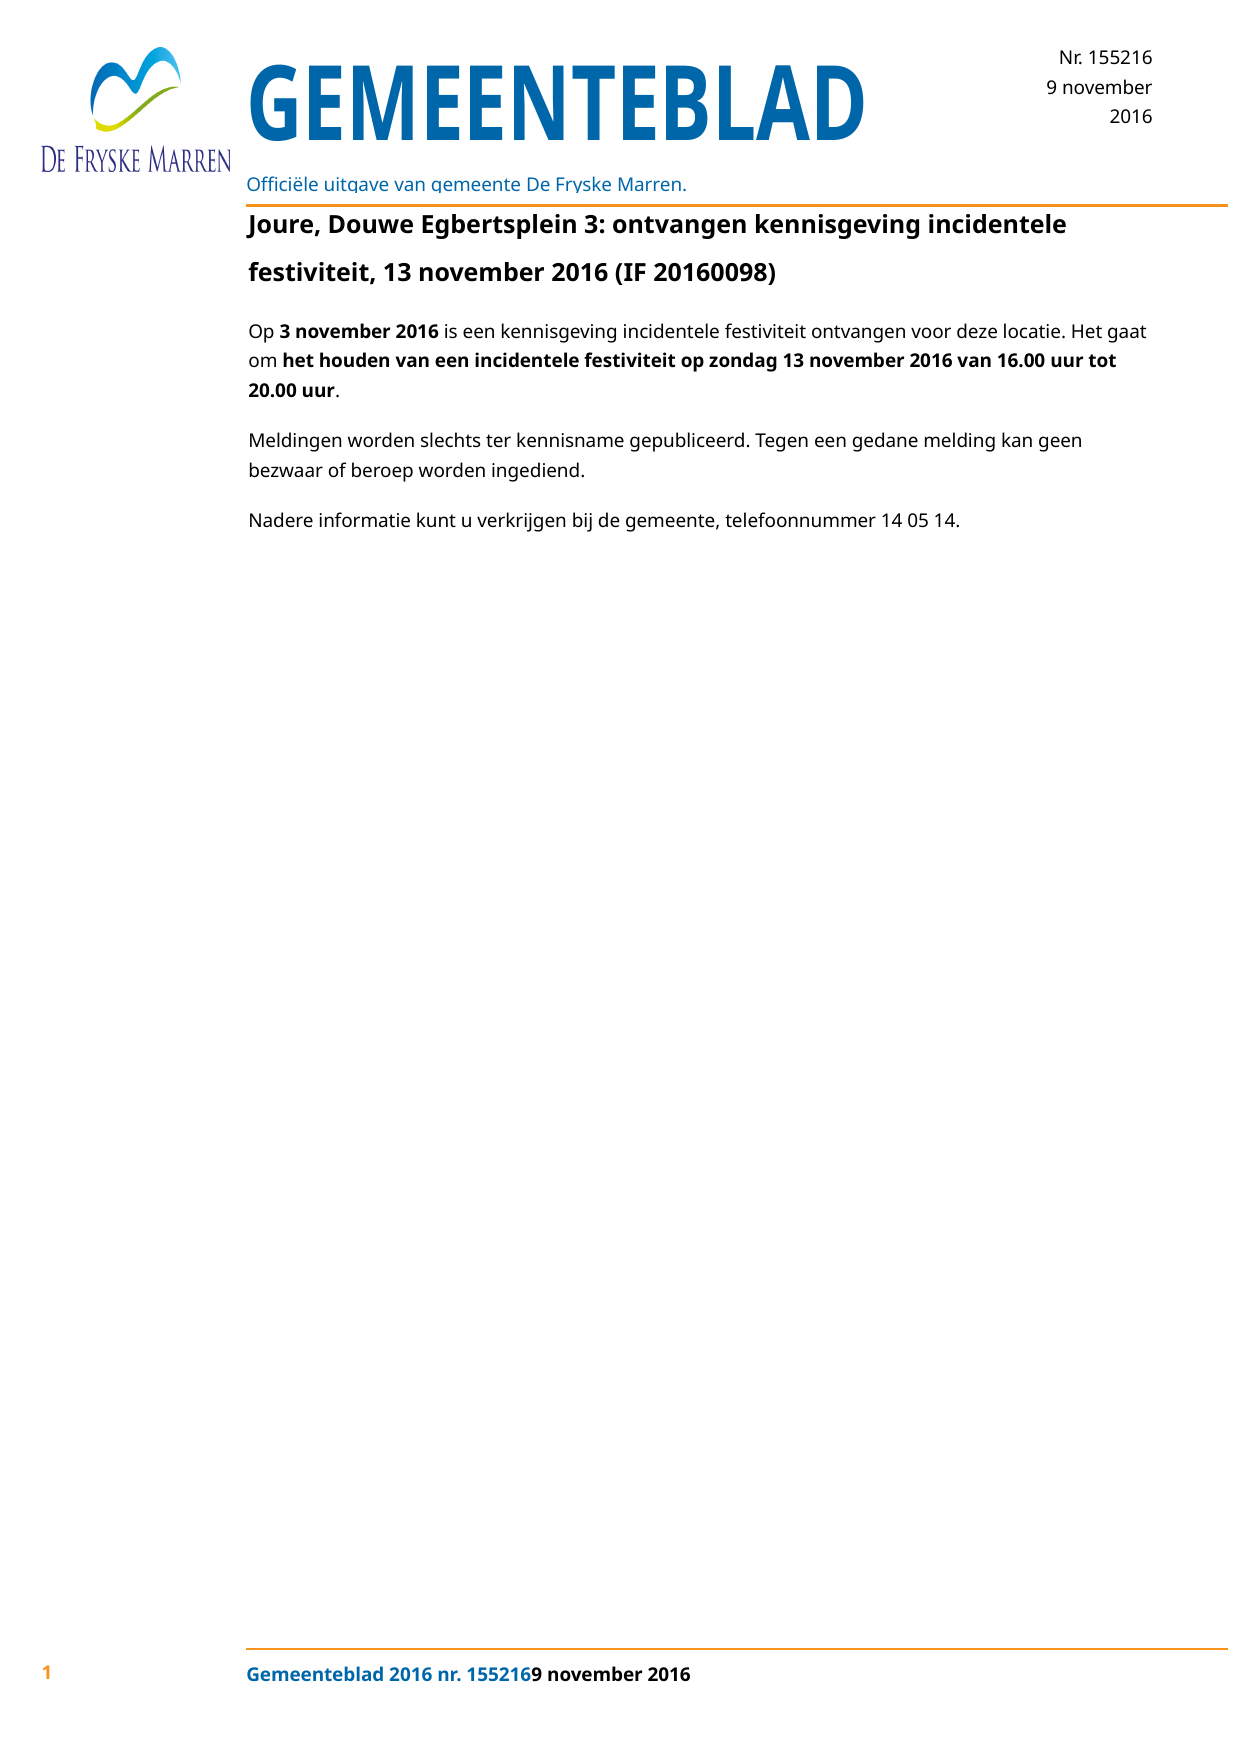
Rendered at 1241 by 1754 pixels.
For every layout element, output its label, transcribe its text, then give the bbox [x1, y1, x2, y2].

text Joure, Douwe Egbertsplein 3: ontvangen kennisgeving incidentele festiviteit, 13 november 2016 (IF 20160098) [248, 207, 1152, 288]
picture [41, 47, 231, 172]
text Meldingen worden slechts ter kennisname gepubliceerd. Tegen een gedane melding kan geen bezwaar of beroep worden ingediend. [248, 427, 1152, 483]
text Op 3 november 2016 is een kennisgeving incidentele festiviteit ontvangen voor deze locatie. Het gaat om het houden van een incidentele festiviteit op zondag 13 november 2016 van 16.00 uur tot 20.00 uur. [248, 318, 1152, 403]
text Nadere informatie kunt u verkrijgen bij de gemeente, telefoonnummer 14 05 14. [248, 507, 1152, 533]
